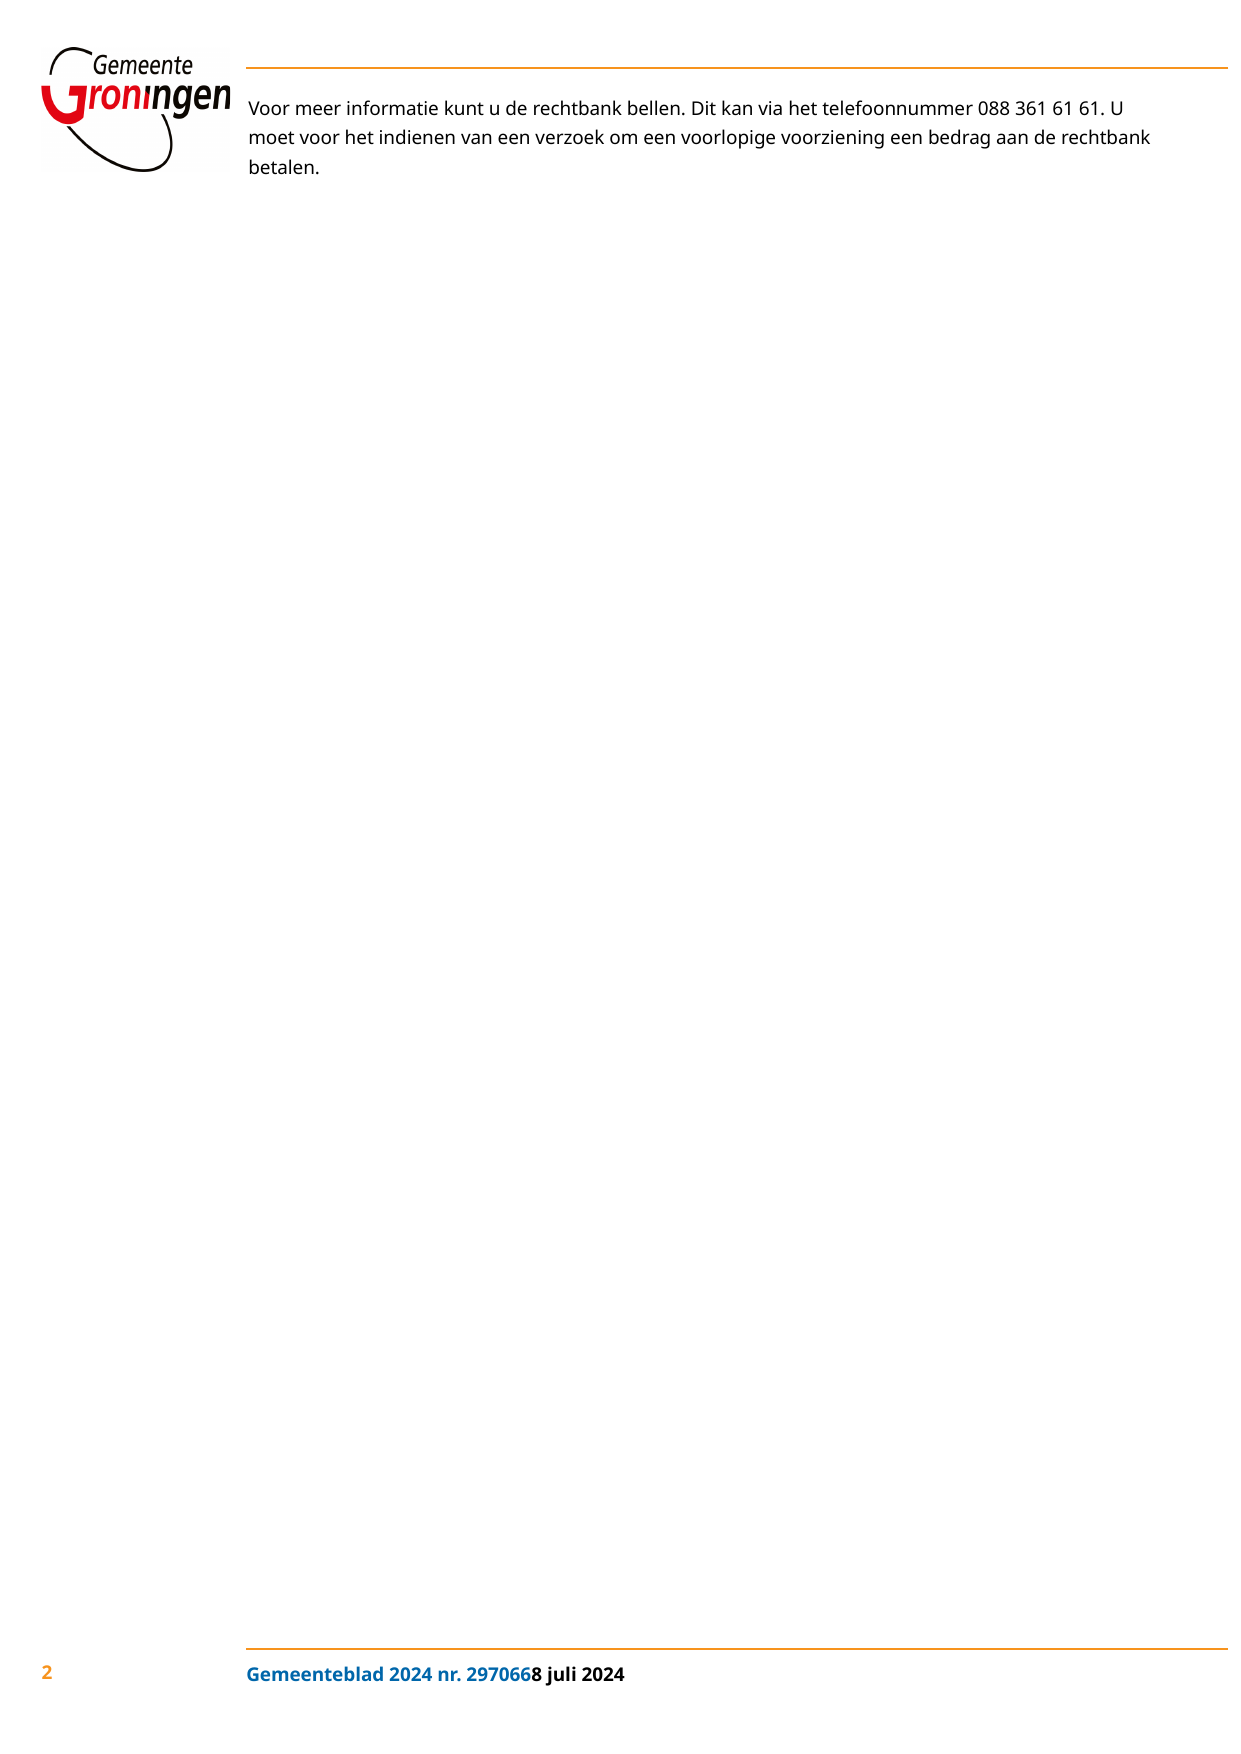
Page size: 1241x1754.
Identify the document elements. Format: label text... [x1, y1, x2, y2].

text Voor meer informatie kunt u de rechtbank bellen. Dit kan via het telefoonnummer 088 361 61 61. U moet voor het indienen van een verzoek om een voorlopige voorziening een bedrag aan de rechtbank betalen. [248, 95, 1152, 180]
picture [41, 47, 231, 172]
